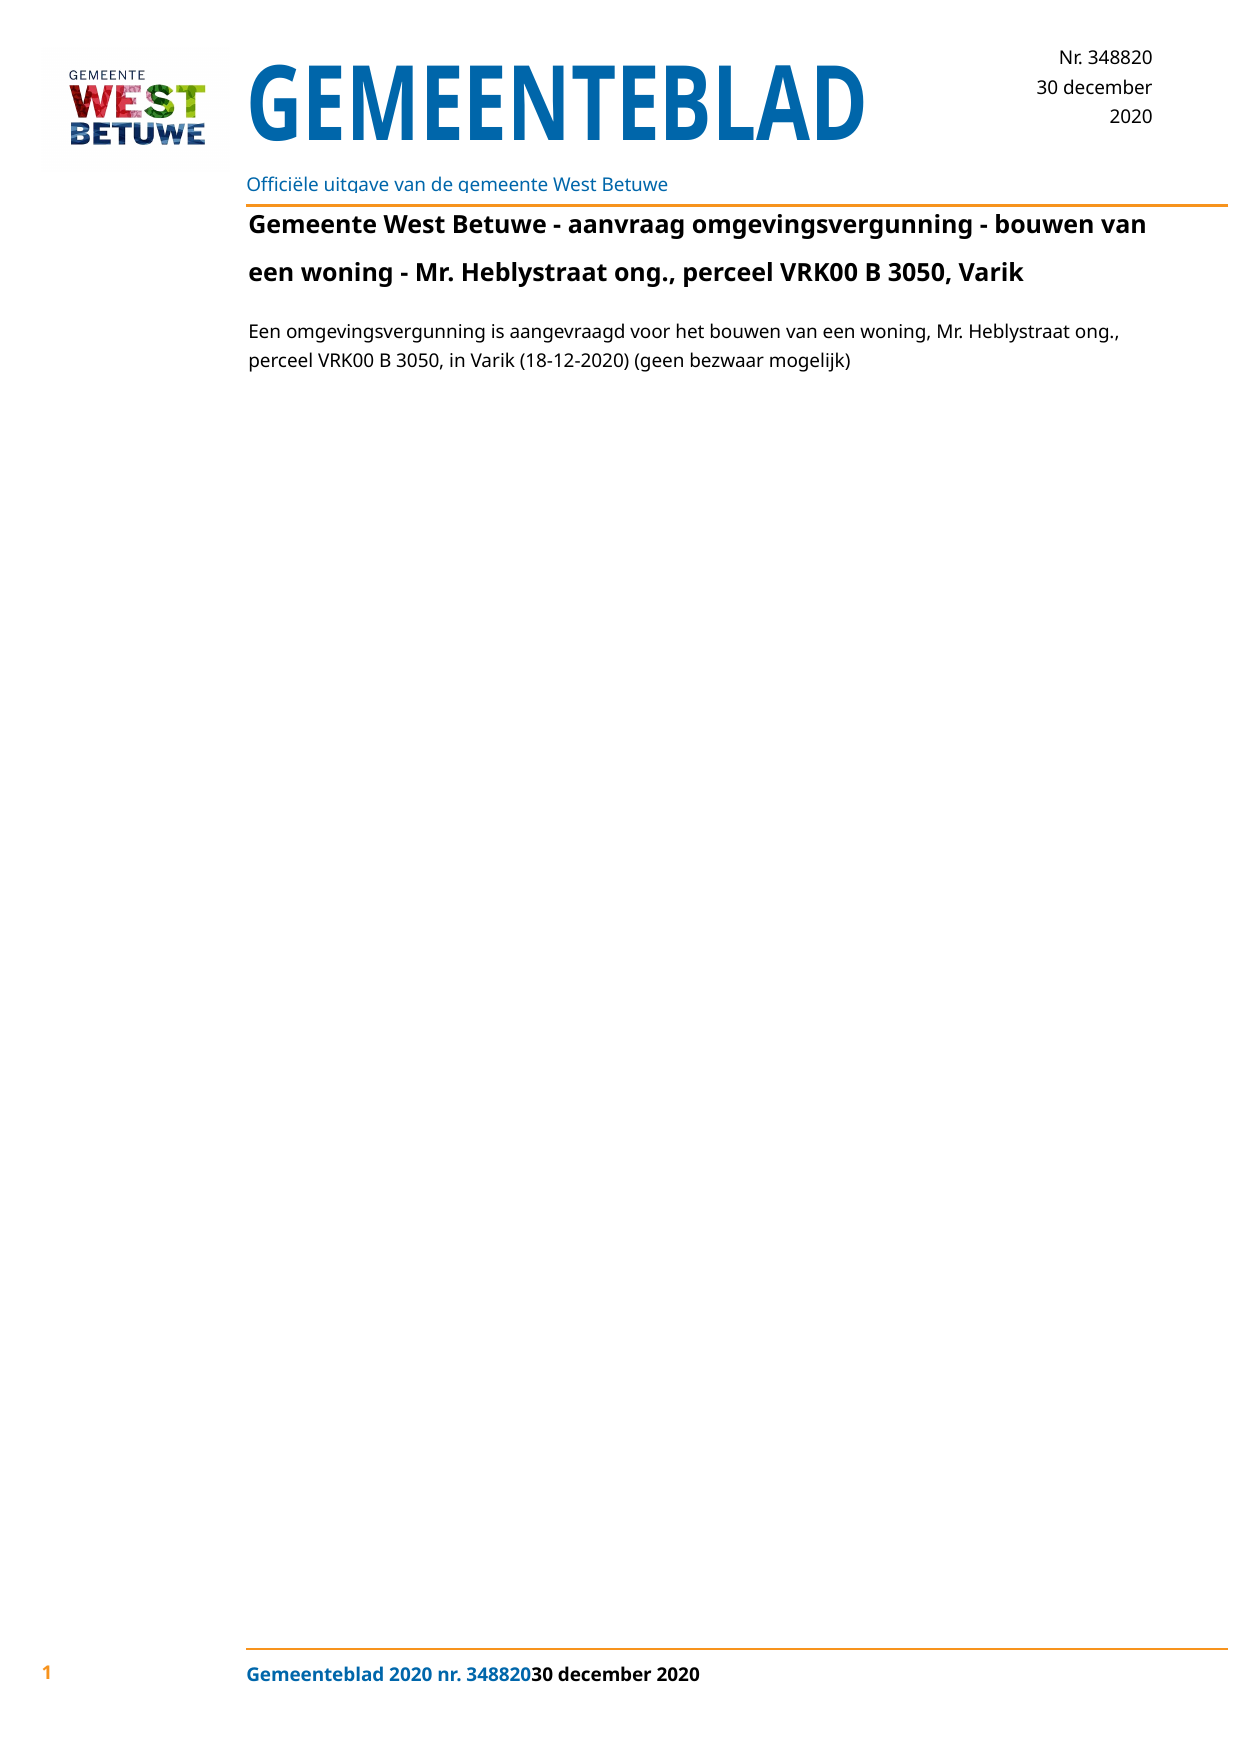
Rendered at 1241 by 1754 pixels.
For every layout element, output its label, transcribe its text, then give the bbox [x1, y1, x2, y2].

text Een omgevingsvergunning is aangevraagd voor het bouwen van een woning, Mr. Heblystraat ong., perceel VRK00 B 3050, in Varik (18-12-2020) (geen bezwaar mogelijk) [248, 318, 1152, 373]
text Gemeente West Betuwe - aanvraag omgevingsvergunning - bouwen van een woning - Mr. Heblystraat ong., perceel VRK00 B 3050, Varik [248, 207, 1152, 288]
picture [41, 47, 231, 172]
